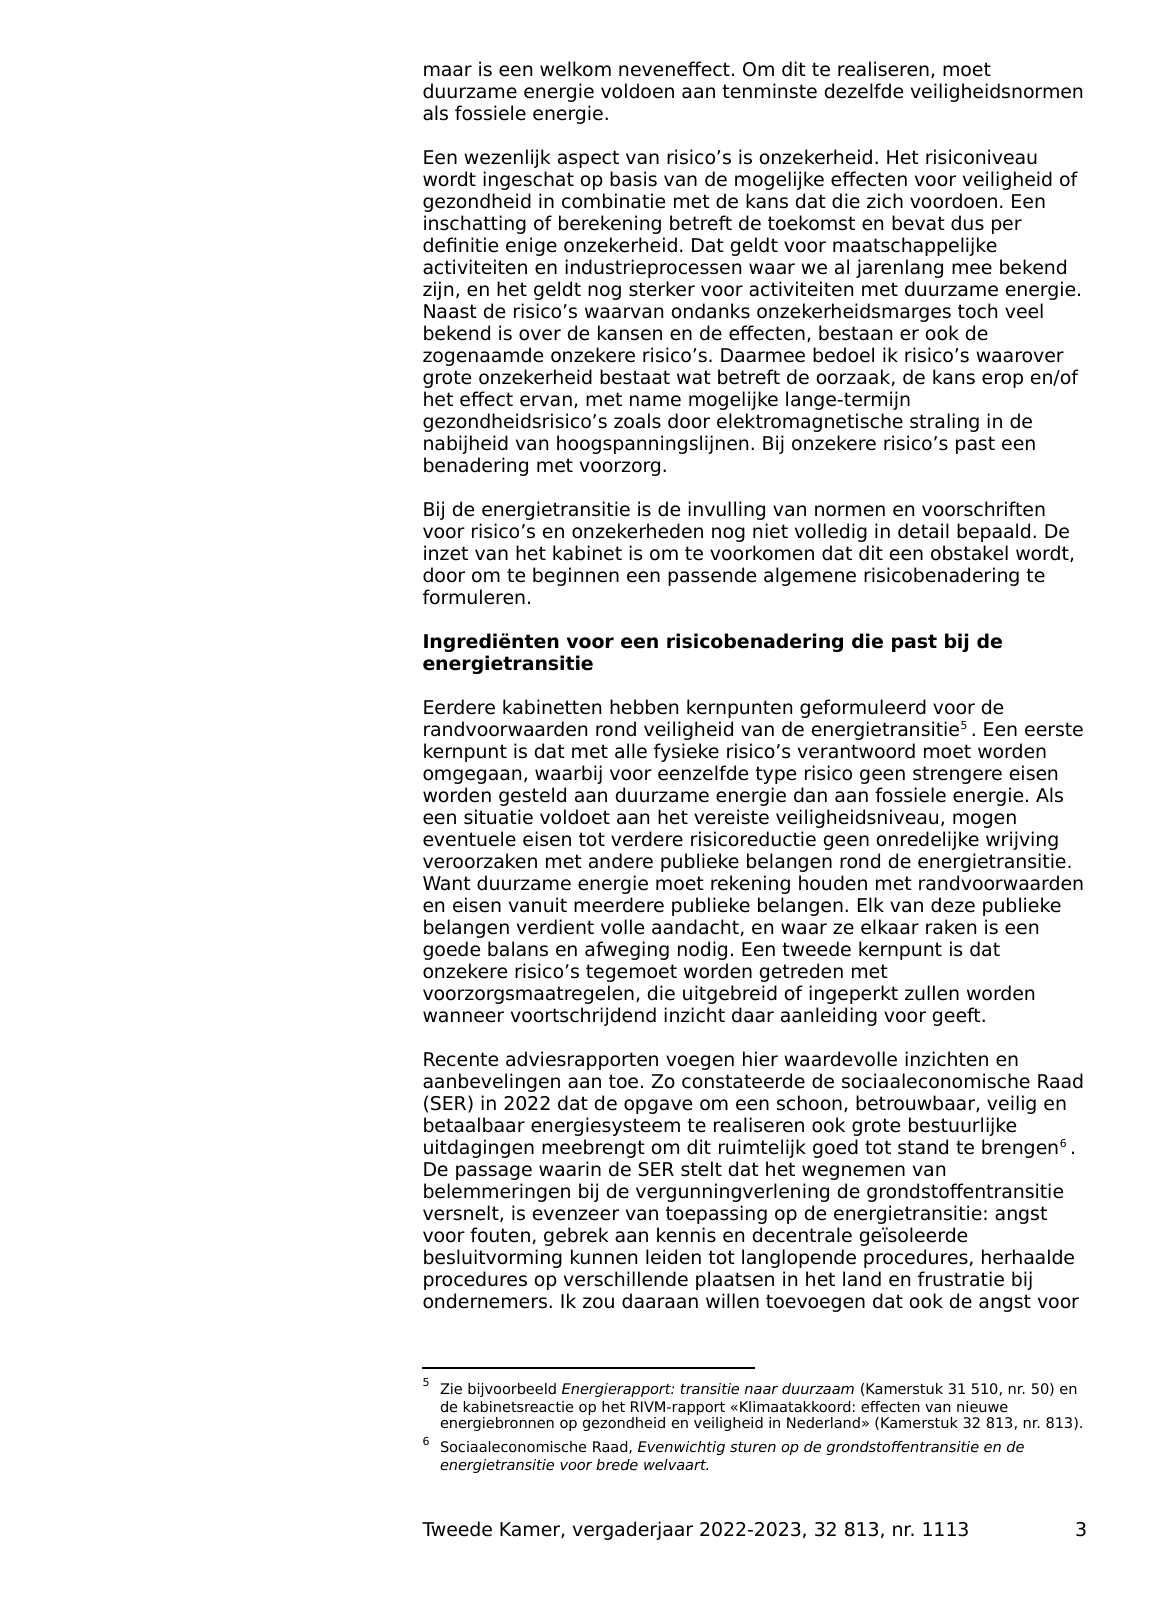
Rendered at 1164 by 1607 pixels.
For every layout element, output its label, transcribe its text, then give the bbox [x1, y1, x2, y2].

text Recente adviesrapporten voegen hier waardevolle inzichten en aanbevelingen aan toe. Zo constateerde de sociaaleconomische Raad (SER) in 2022 dat de opgave om een schoon, betrouwbaar, veilig en betaalbaar energiesysteem te realiseren ook grote bestuurlijke uitdagingen meebrengt om dit ruimtelijk goed tot stand te brengen. De passage waarin de SER stelt dat het wegnemen van belemmeringen bij de vergunningverlening de grondstoffentransitie versnelt, is evenzeer van toepassing op de energietransitie: angst voor fouten, gebrek aan kennis en decentrale geïsoleerde besluitvorming kunnen leiden tot langlopende procedures, herhaalde procedures op verschillende plaatsen in het land en frustratie bij ondernemers. Ik zou daaraan willen toevoegen dat ook de angst voor [422, 1049, 1087, 1313]
text Een wezenlijk aspect van risico’s is onzekerheid. Het risiconiveau wordt ingeschat op basis van de mogelijke effecten voor veiligheid of gezondheid in combinatie met de kans dat die zich voordoen. Een inschatting of berekening betreft de toekomst en bevat dus per definitie enige onzekerheid. Dat geldt voor maatschappelijke activiteiten en industrieprocessen waar we al jarenlang mee bekend zijn, en het geldt nog sterker voor activiteiten met duurzame energie. Naast de risico’s waarvan ondanks onzekerheidsmarges toch veel bekend is over de kansen en de effecten, bestaan er ook de zogenaamde onzekere risico’s. Daarmee bedoel ik risico’s waarover grote onzekerheid bestaat wat betreft de oorzaak, de kans erop en/of het effect ervan, met name mogelijke lange-termijn gezondheidsrisico’s zoals door elektromagnetische straling in de nabijheid van hoogspanningslijnen. Bij onzekere risico’s past een benadering met voorzorg. [422, 147, 1087, 477]
text Zie bijvoorbeeld Energierapport: transitie naar duurzaam (Kamerstuk 31 510, nr. 50) en de kabinetsreactie op het RIVM-rapport «Klimaatakkoord: effecten van nieuwe energiebronnen op gezondheid en veiligheid in Nederland» (Kamerstuk 32 813, nr. 813). [422, 1377, 1087, 1432]
text maar is een welkom neveneffect. Om dit te realiseren, moet duurzame energie voldoen aan tenminste dezelfde veiligheidsnormen als fossiele energie. [422, 59, 1087, 125]
text Sociaaleconomische Raad, Evenwichtig sturen op de grondstoffentransitie en de energietransitie voor brede welvaart. [422, 1435, 1087, 1474]
text Eerdere kabinetten hebben kernpunten geformuleerd voor de randvoorwaarden rond veiligheid van de energietransitie. Een eerste kernpunt is dat met alle fysieke risico’s verantwoord moet worden omgegaan, waarbij voor eenzelfde type risico geen strengere eisen worden gesteld aan duurzame energie dan aan fossiele energie. Als een situatie voldoet aan het vereiste veiligheidsniveau, mogen eventuele eisen tot verdere risicoreductie geen onredelijke wrijving veroorzaken met andere publieke belangen rond de energietransitie. Want duurzame energie moet rekening houden met randvoorwaarden en eisen vanuit meerdere publieke belangen. Elk van deze publieke belangen verdient volle aandacht, en waar ze elkaar raken is een goede balans en afweging nodig. Een tweede kernpunt is dat onzekere risico’s tegemoet worden getreden met voorzorgsmaatregelen, die uitgebreid of ingeperkt zullen worden wanneer voortschrijdend inzicht daar aanleiding voor geeft. [422, 697, 1087, 1027]
subtitle Ingrediënten voor een risicobenadering die past bij de energietransitie [422, 631, 1087, 675]
text Bij de energietransitie is de invulling van normen en voorschriften voor risico’s en onzekerheden nog niet volledig in detail bepaald. De inzet van het kabinet is om te voorkomen dat dit een obstakel wordt, door om te beginnen een passende algemene risicobenadering te formuleren. [422, 499, 1087, 609]
